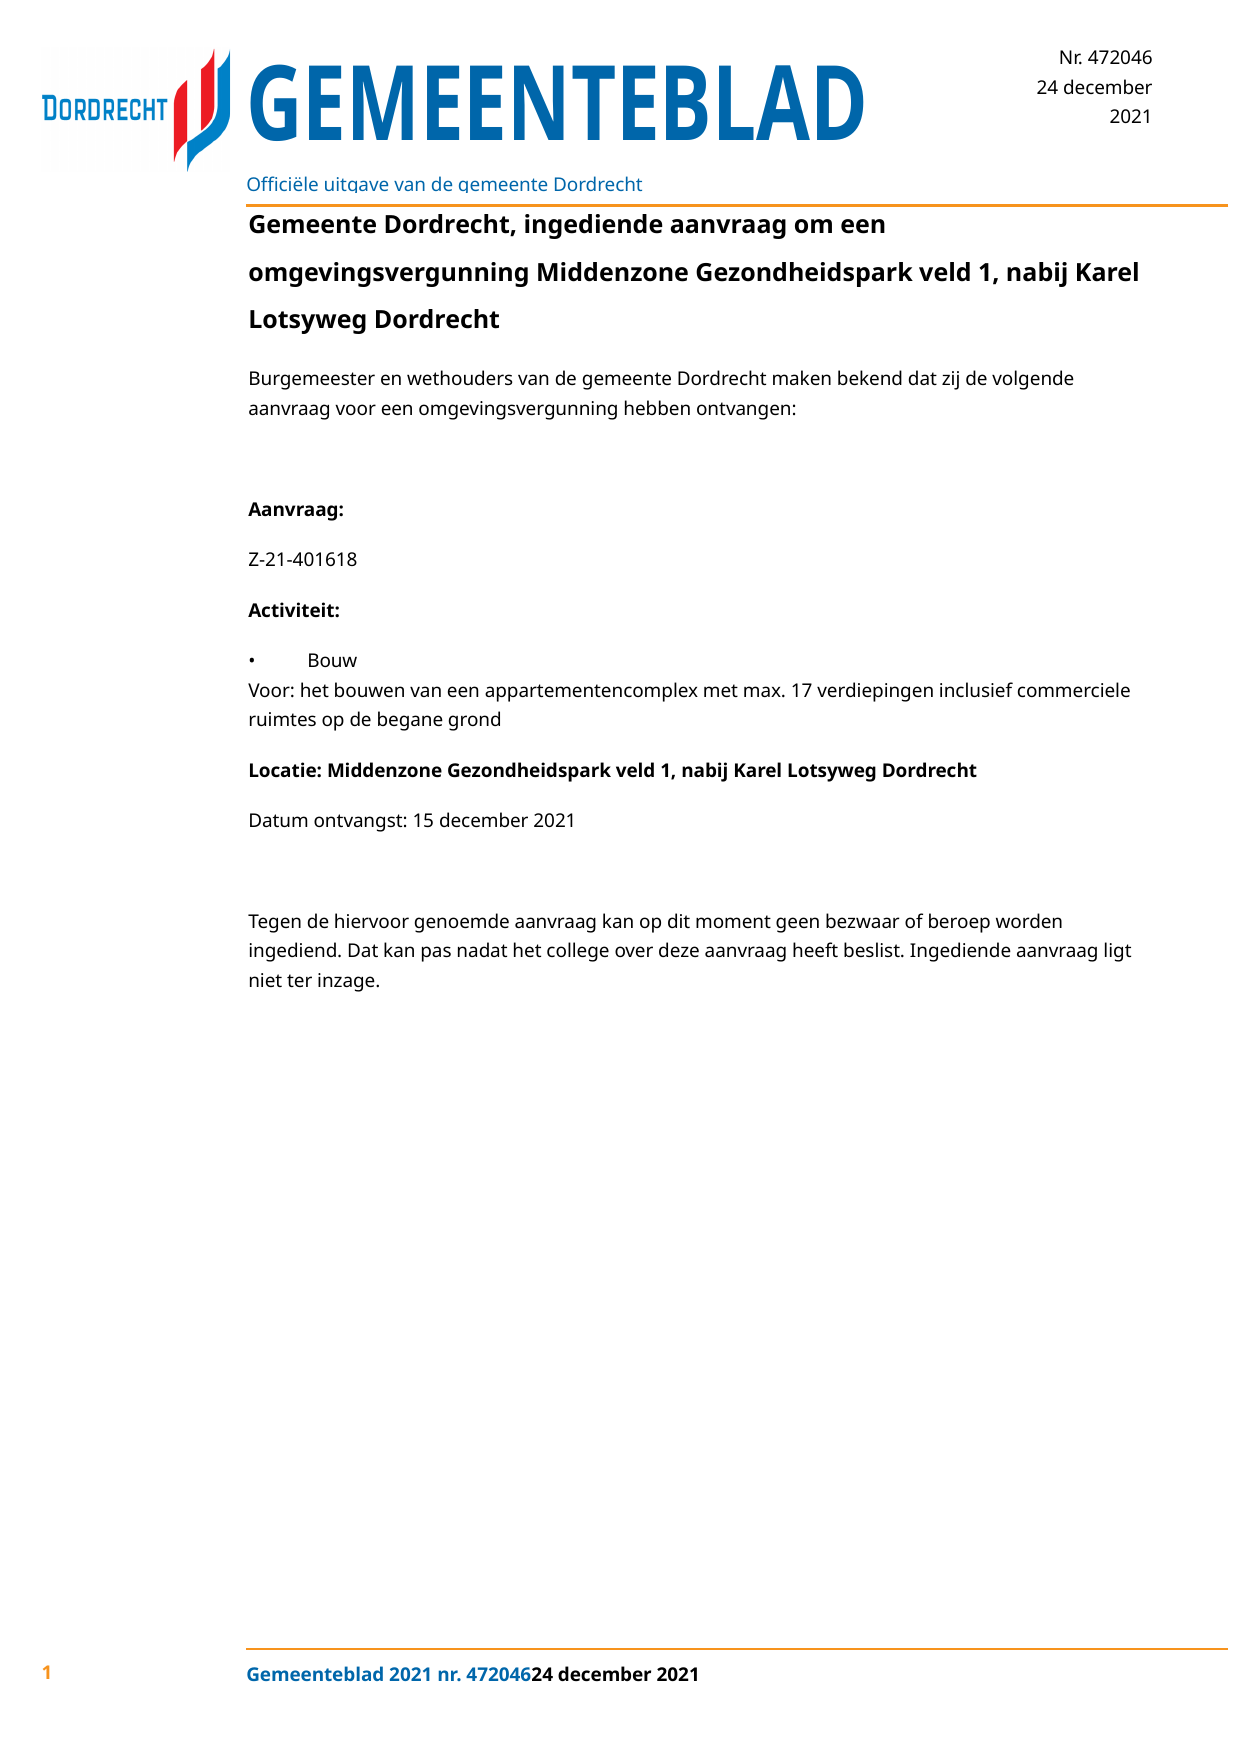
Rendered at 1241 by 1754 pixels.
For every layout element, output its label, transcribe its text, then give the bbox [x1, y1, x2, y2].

text Gemeente Dordrecht, ingediende aanvraag om een omgevingsvergunning Middenzone Gezondheidspark veld 1, nabij Karel Lotsyweg Dordrecht [248, 207, 1152, 336]
text Datum ontvangst: 15 december 2021 [248, 807, 1152, 833]
text Tegen de hiervoor genoemde aanvraag kan op dit moment geen bezwaar of beroep worden ingediend. Dat kan pas nadat het college over deze aanvraag heeft beslist. Ingediende aanvraag ligt niet ter inzage. [248, 908, 1152, 993]
text Activiteit: [248, 597, 1152, 622]
text Voor: het bouwen van een appartementencomplex met max. 17 verdiepingen inclusief commerciele ruimtes op de begane grond [248, 677, 1152, 732]
text Burgemeester en wethouders van de gemeente Dordrecht maken bekend dat zij de volgende aanvraag voor een omgevingsvergunning hebben ontvangen: [248, 366, 1152, 421]
picture [41, 47, 231, 172]
text Locatie: Middenzone Gezondheidspark veld 1, nabij Karel Lotsyweg Dordrecht [248, 757, 1152, 782]
list Bouw [248, 647, 1152, 673]
text Z-21-401618 [248, 546, 1152, 572]
text Aanvraag: [248, 496, 1152, 522]
